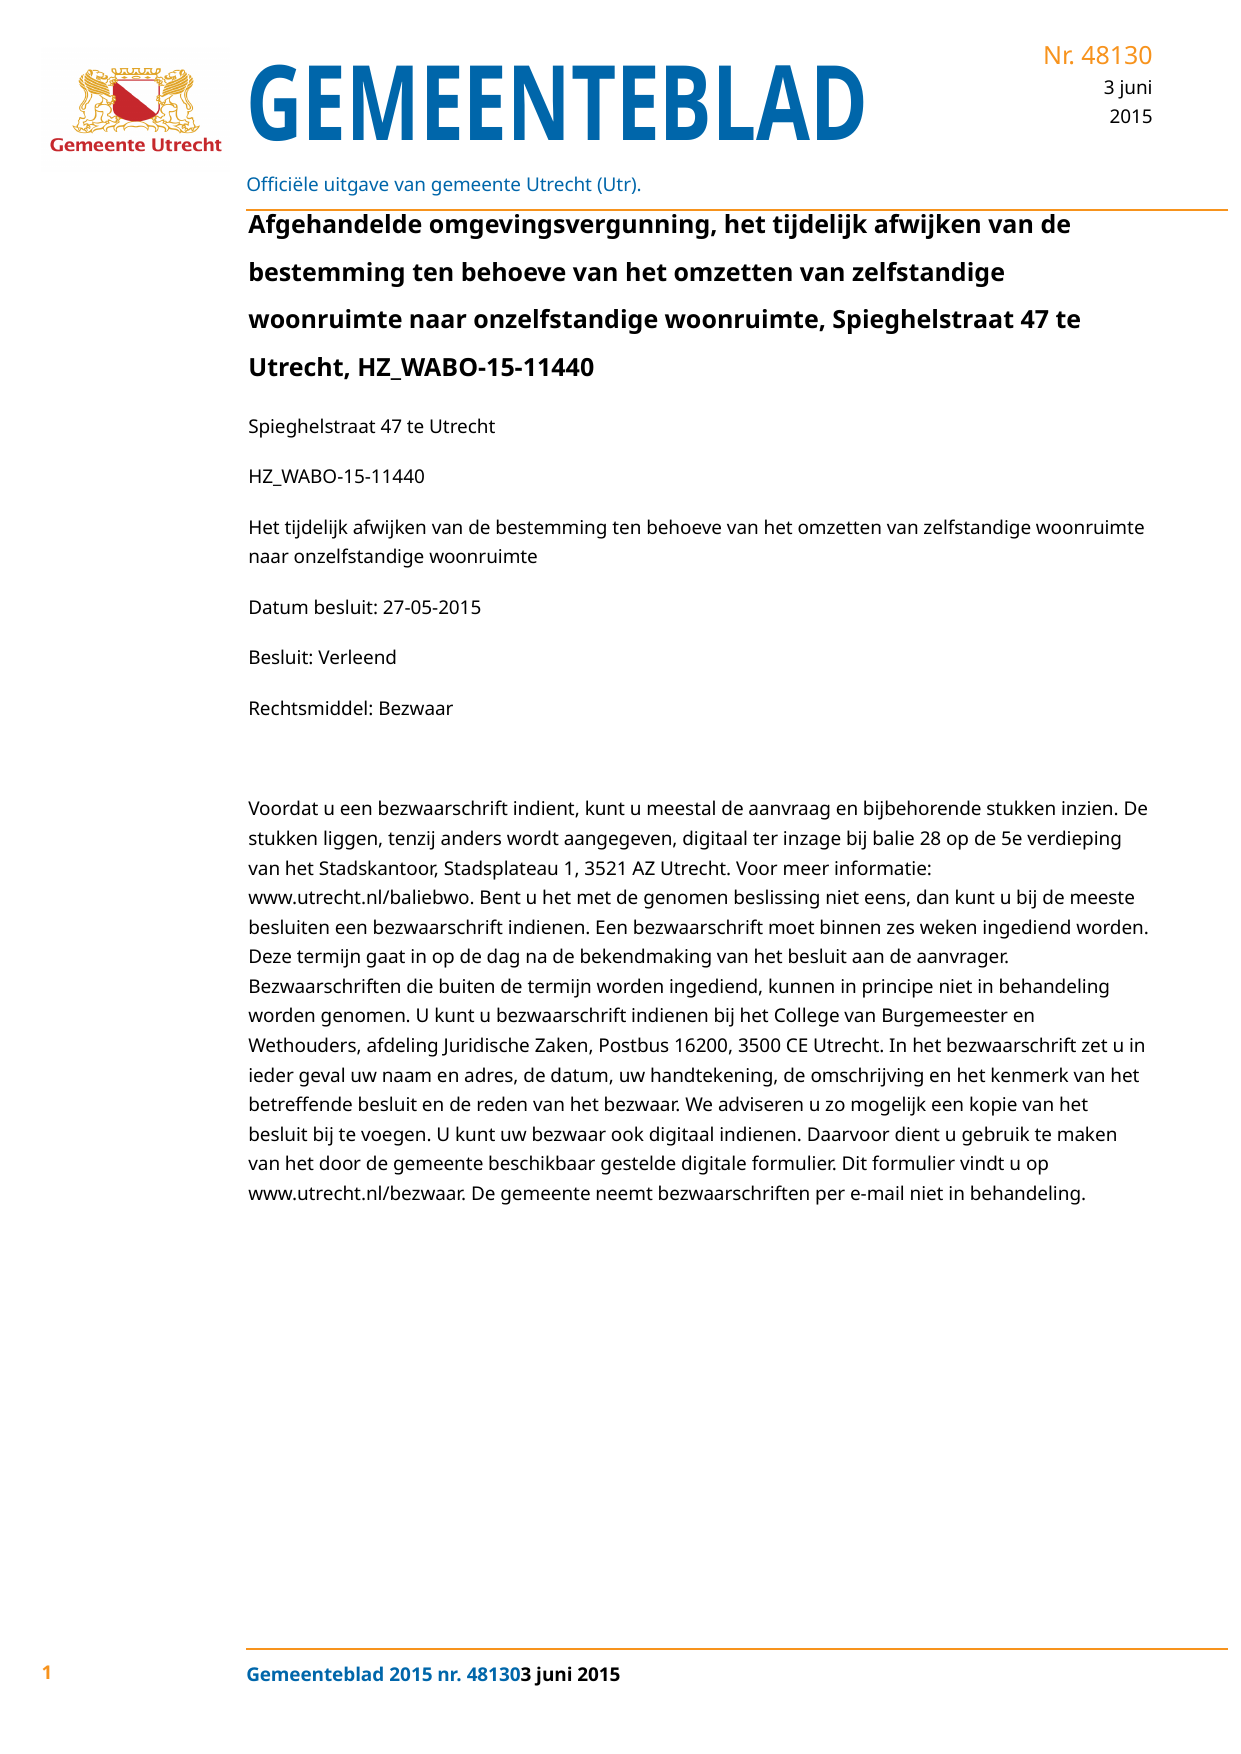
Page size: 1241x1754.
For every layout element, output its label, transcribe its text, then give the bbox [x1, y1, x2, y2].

text Besluit: Verleend [248, 644, 1152, 670]
text Voordat u een bezwaarschrift indient, kunt u meestal de aanvraag en bijbehorende stukken inzien. De stukken liggen, tenzij anders wordt aangegeven, digitaal ter inzage bij balie 28 op de 5e verdieping van het Stadskantoor, Stadsplateau 1, 3521 AZ Utrecht. Voor meer informatie: www.utrecht.nl/baliebwo. Bent u het met de genomen beslissing niet eens, dan kunt u bij de meeste besluiten een bezwaarschrift indienen. Een bezwaarschrift moet binnen zes weken ingediend worden. Deze termijn gaat in op de dag na de bekendmaking van het besluit aan de aanvrager. Bezwaarschriften die buiten de termijn worden ingediend, kunnen in principe niet in behandeling worden genomen. U kunt u bezwaarschrift indienen bij het College van Burgemeester en Wethouders, afdeling Juridische Zaken, Postbus 16200, 3500 CE Utrecht. In het bezwaarschrift zet u in ieder geval uw naam en adres, de datum, uw handtekening, de omschrijving en het kenmerk van het betreffende besluit en de reden van het bezwaar. We adviseren u zo mogelijk een kopie van het besluit bij te voegen. U kunt uw bezwaar ook digitaal indienen. Daarvoor dient u gebruik te maken van het door de gemeente beschikbaar gestelde digitale formulier. Dit formulier vindt u op www.utrecht.nl/bezwaar. De gemeente neemt bezwaarschriften per e-mail niet in behandeling. [248, 796, 1152, 1206]
text Het tijdelijk afwijken van de bestemming ten behoeve van het omzetten van zelfstandige woonruimte naar onzelfstandige woonruimte [248, 514, 1152, 569]
picture [41, 47, 231, 172]
text Rechtsmiddel: Bezwaar [248, 695, 1152, 721]
text Spieghelstraat 47 te Utrecht [248, 413, 1152, 439]
text Datum besluit: 27-05-2015 [248, 594, 1152, 620]
text HZ_WABO-15-11440 [248, 463, 1152, 489]
text Afgehandelde omgevingsvergunning, het tijdelijk afwijken van de bestemming ten behoeve van het omzetten van zelfstandige woonruimte naar onzelfstandige woonruimte, Spieghelstraat 47 te Utrecht, HZ_WABO-15-11440 [248, 211, 1152, 384]
